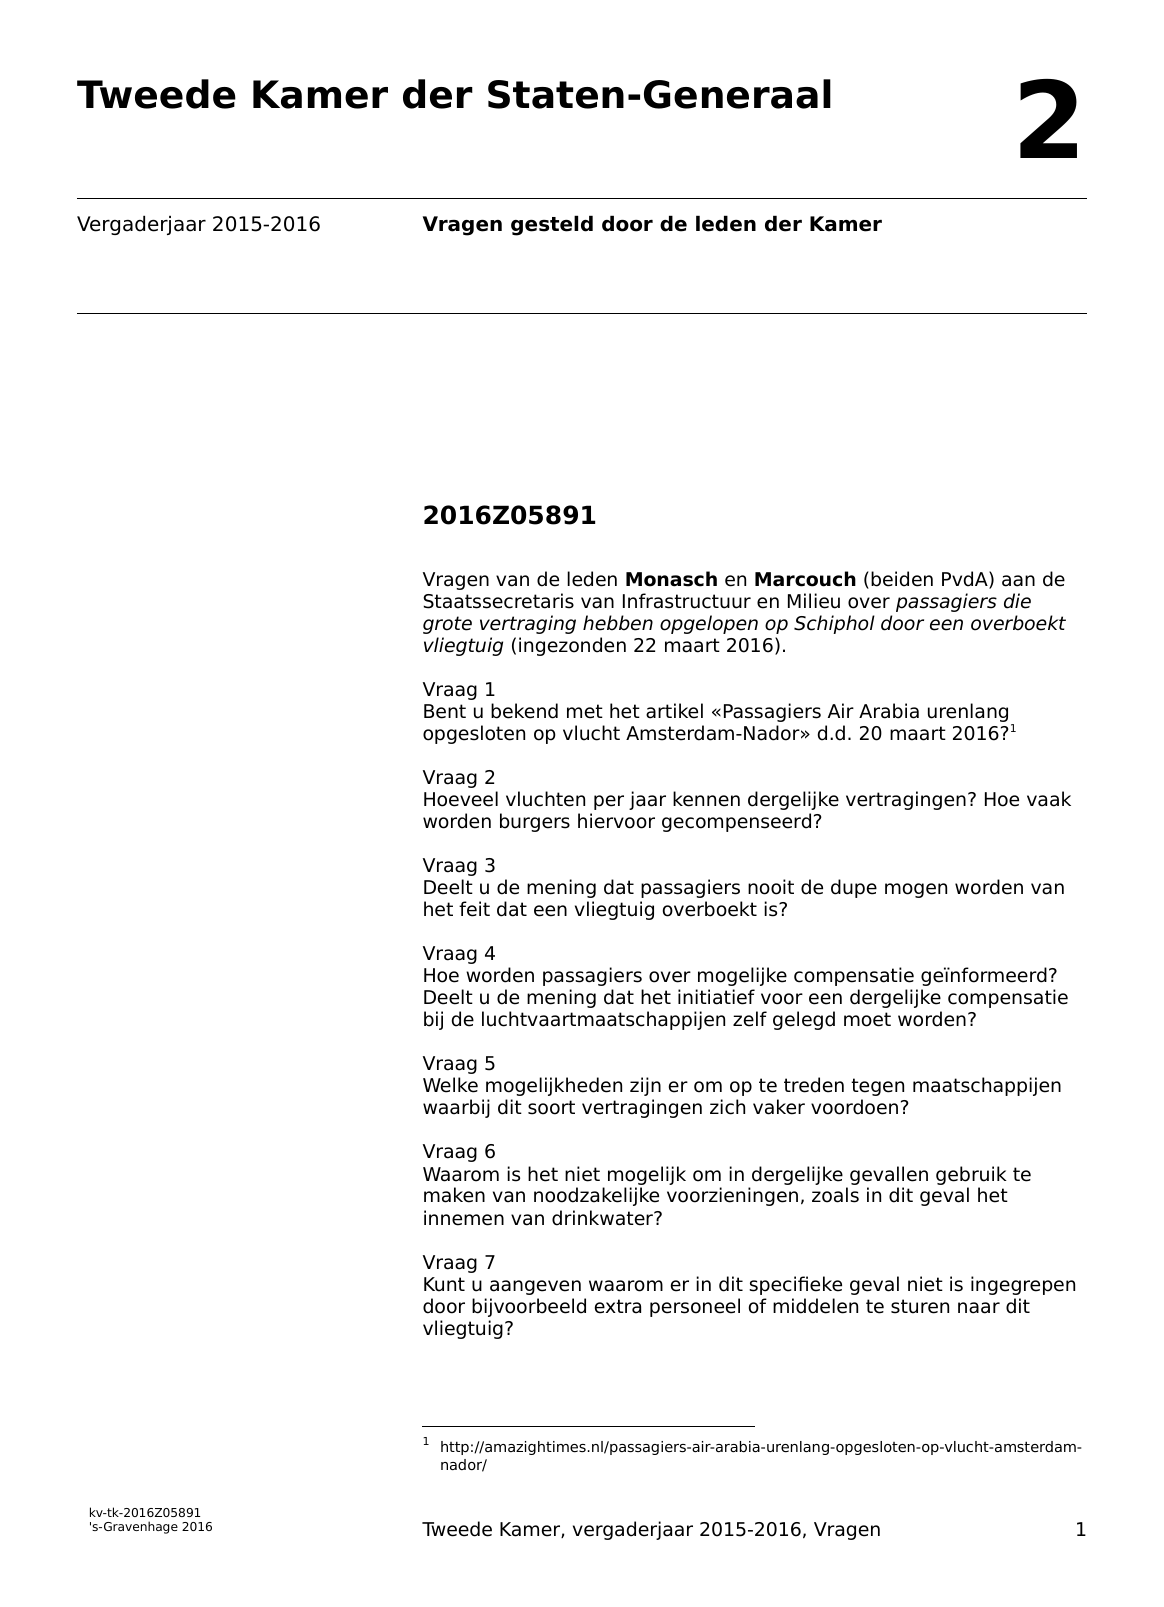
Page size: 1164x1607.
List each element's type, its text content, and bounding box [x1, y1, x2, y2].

text Vraag 7 [422, 1252, 1087, 1273]
text Welke mogelijkheden zijn er om op te treden tegen maatschappijen waarbij dit soort vertragingen zich vaker voordoen? [422, 1075, 1087, 1119]
text Vraag 1 [422, 679, 1087, 701]
text Bent u bekend met het artikel «Passagiers Air Arabia urenlang opgesloten op vlucht Amsterdam-Nador» d.d. 20 maart 2016? [422, 701, 1087, 745]
text Hoe worden passagiers over mogelijke compensatie geïnformeerd? Deelt u de mening dat het initiatief voor een dergelijke compensatie bij de luchtvaartmaatschappijen zelf gelegd moet worden? [422, 965, 1087, 1031]
text kv-tk-2016Z05891 [88, 1506, 323, 1520]
text Deelt u de mening dat passagiers nooit de dupe mogen worden van het feit dat een vliegtuig overboekt is? [422, 877, 1087, 921]
text Vraag 5 [422, 1053, 1087, 1075]
text Hoeveel vluchten per jaar kennen dergelijke vertragingen? Hoe vaak worden burgers hiervoor gecompenseerd? [422, 789, 1087, 833]
text Vraag 6 [422, 1141, 1087, 1163]
text 's-Gravenhage 2016 [88, 1520, 323, 1534]
table_cell Vergaderjaar 2015-2016 [77, 199, 422, 313]
text http://amazightimes.nl/passagiers-air-arabia-urenlang-opgesloten-op-vlucht-amsterdam-nador/ [422, 1435, 1087, 1474]
text Vraag 4 [422, 943, 1087, 965]
table_cell Vragen gesteld door de leden der Kamer [422, 199, 1087, 313]
text Vraag 3 [422, 855, 1087, 877]
text Vragen van de leden Monasch en Marcouch (beiden PvdA) aan de Staatssecretaris van Infrastructuur en Milieu over passagiers die grote vertraging hebben opgelopen op Schiphol door een overboekt vliegtuig (ingezonden 22 maart 2016). [422, 569, 1087, 657]
text 2016Z05891 [422, 501, 1087, 531]
text Waarom is het niet mogelijk om in dergelijke gevallen gebruik te maken van noodzakelijke voorzieningen, zoals in dit geval het innemen van drinkwater? [422, 1163, 1087, 1229]
table_header Tweede Kamer der Staten-Generaal [77, 59, 886, 198]
text Kunt u aangeven waarom er in dit specifieke geval niet is ingegrepen door bijvoorbeeld extra personeel of middelen te sturen naar dit vliegtuig? [422, 1273, 1087, 1339]
text Vraag 2 [422, 767, 1087, 789]
table_header 2 [886, 59, 1087, 198]
